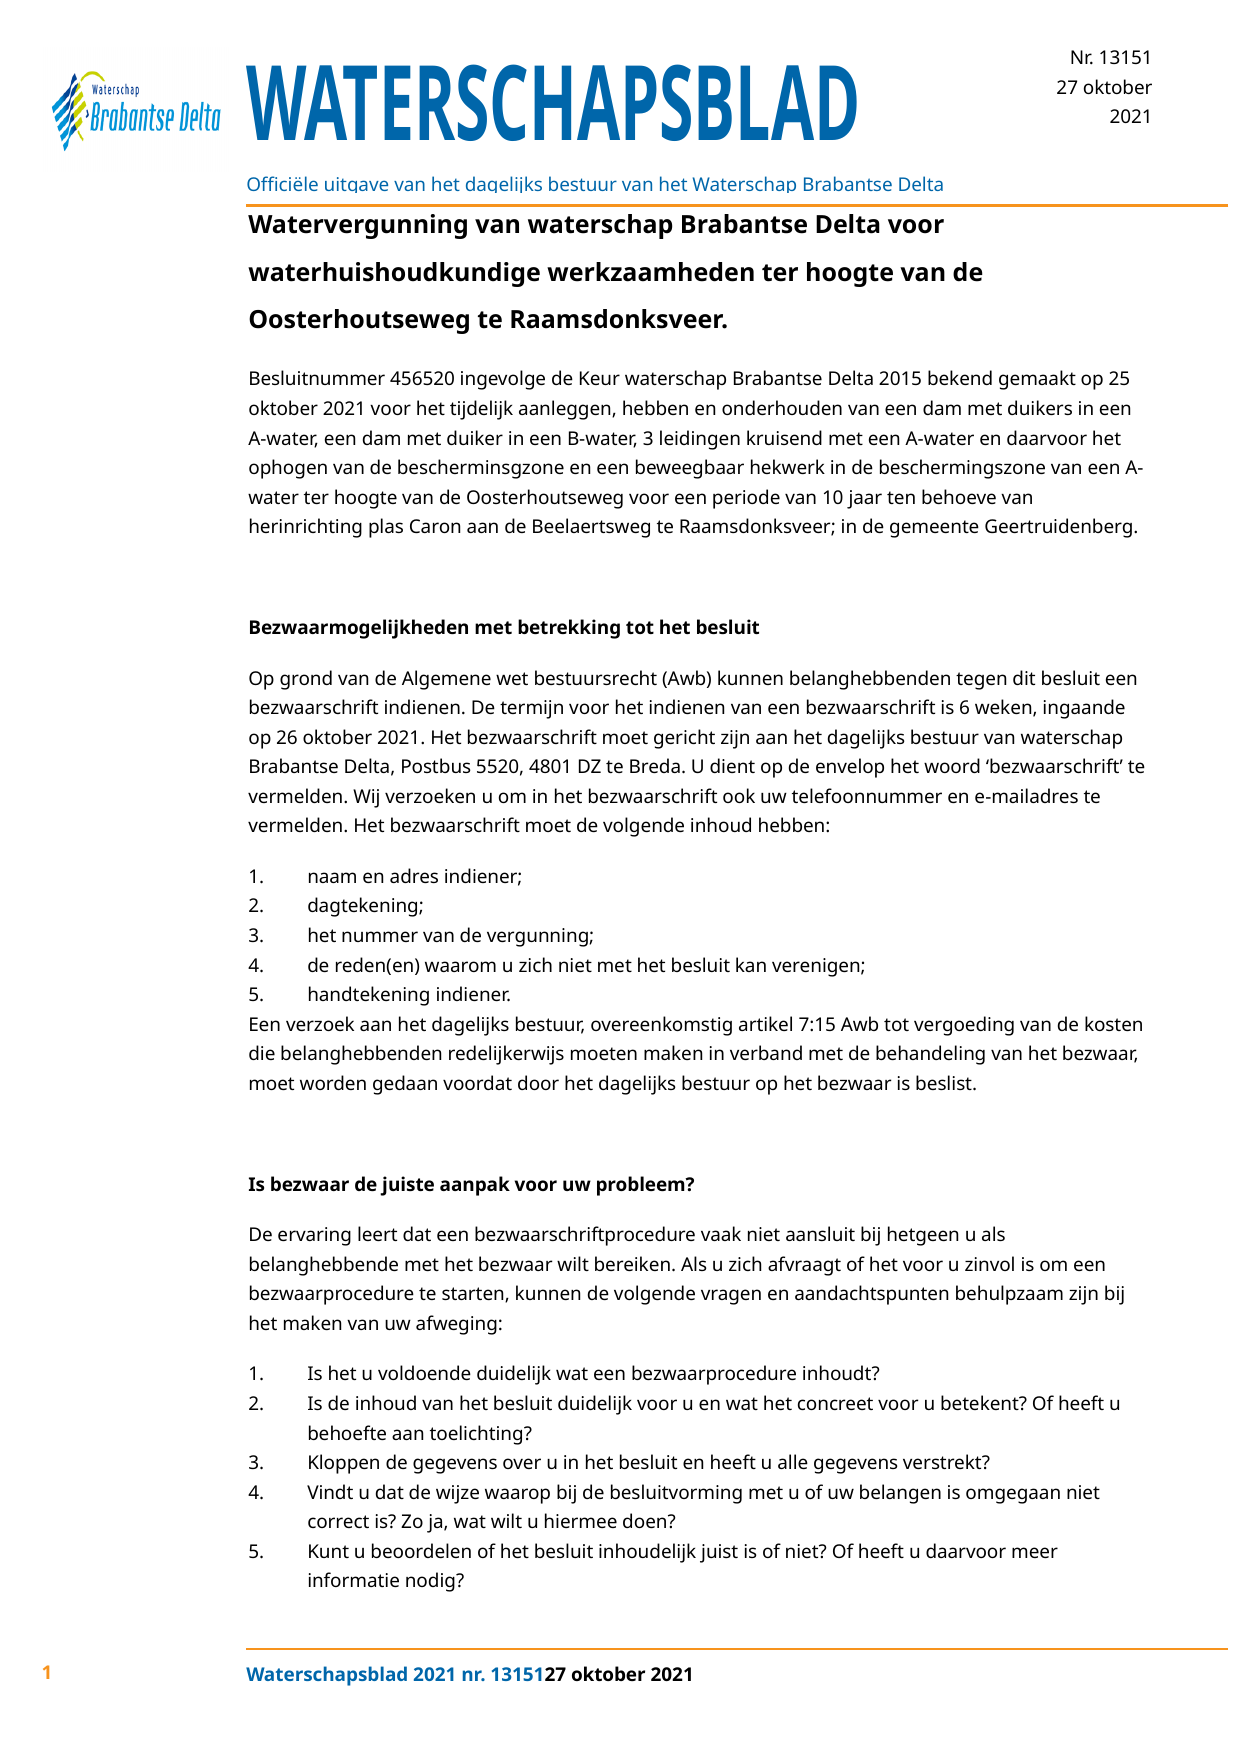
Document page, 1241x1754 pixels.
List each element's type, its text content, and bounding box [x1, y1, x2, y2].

text Op grond van de Algemene wet bestuursrecht (Awb) kunnen belanghebbenden tegen dit besluit een bezwaarschrift indienen. De termijn voor het indienen van een bezwaarschrift is 6 weken, ingaande op 26 oktober 2021. Het bezwaarschrift moet gericht zijn aan het dagelijks bestuur van waterschap Brabantse Delta, Postbus 5520, 4801 DZ te Breda. U dient op de envelop het woord ‘bezwaarschrift’ te vermelden. Wij verzoeken u om in het bezwaarschrift ook uw telefoonnummer en e‑mailadres te vermelden. Het bezwaarschrift moet de volgende inhoud hebben: [248, 665, 1152, 838]
list naam en adres indiener; [248, 863, 1152, 889]
list dagtekening; [248, 893, 1152, 918]
text Watervergunning van waterschap Brabantse Delta voor waterhuishoudkundige werkzaamheden ter hoogte van de Oosterhoutseweg te Raamsdonksveer. [248, 207, 1152, 336]
text Is bezwaar de juiste aanpak voor uw probleem? [248, 1171, 1152, 1197]
list Kunt u beoordelen of het besluit inhoudelijk juist is of niet? Of heeft u daarvoor meer informatie nodig? [248, 1538, 1152, 1593]
list Is de inhoud van het besluit duidelijk voor u en wat het concreet voor u betekent? Of heeft u behoefte aan toelichting? [248, 1390, 1152, 1445]
text Besluitnummer 456520 ingevolge de Keur waterschap Brabantse Delta 2015 bekend gemaakt op 25 oktober 2021 voor het tijdelijk aanleggen, hebben en onderhouden van een dam met duikers in een A-water, een dam met duiker in een B-water, 3 leidingen kruisend met een A-water en daarvoor het ophogen van de bescherminsgzone en een beweegbaar hekwerk in de beschermingszone van een A-water ter hoogte van de Oosterhoutseweg voor een periode van 10 jaar ten behoeve van herinrichting plas Caron aan de Beelaertsweg te Raamsdonksveer; in de gemeente Geertruidenberg. [248, 366, 1152, 539]
text Bezwaarmogelijkheden met betrekking tot het besluit [248, 614, 1152, 640]
list handtekening indiener. [248, 981, 1152, 1007]
list Kloppen de gegevens over u in het besluit en heeft u alle gegevens verstrekt? [248, 1449, 1152, 1475]
text Een verzoek aan het dagelijks bestuur, overeenkomstig artikel 7:15 Awb tot vergoeding van de kosten die belanghebbenden redelijkerwijs moeten maken in verband met de behandeling van het bezwaar, moet worden gedaan voordat door het dagelijks bestuur op het bezwaar is beslist. [248, 1011, 1152, 1096]
picture [41, 47, 231, 172]
list de reden(en) waarom u zich niet met het besluit kan verenigen; [248, 952, 1152, 977]
list Is het u voldoende duidelijk wat een bezwaarprocedure inhoudt? [248, 1361, 1152, 1386]
list Vindt u dat de wijze waarop bij de besluitvorming met u of uw belangen is omgegaan niet correct is? Zo ja, wat wilt u hiermee doen? [248, 1479, 1152, 1534]
list het nummer van de vergunning; [248, 922, 1152, 948]
text De ervaring leert dat een bezwaarschriftprocedure vaak niet aansluit bij hetgeen u als belanghebbende met het bezwaar wilt bereiken. Als u zich afvraagt of het voor u zinvol is om een bezwaarprocedure te starten, kunnen de volgende vragen en aandachtspunten behulpzaam zijn bij het maken van uw afweging: [248, 1221, 1152, 1336]
